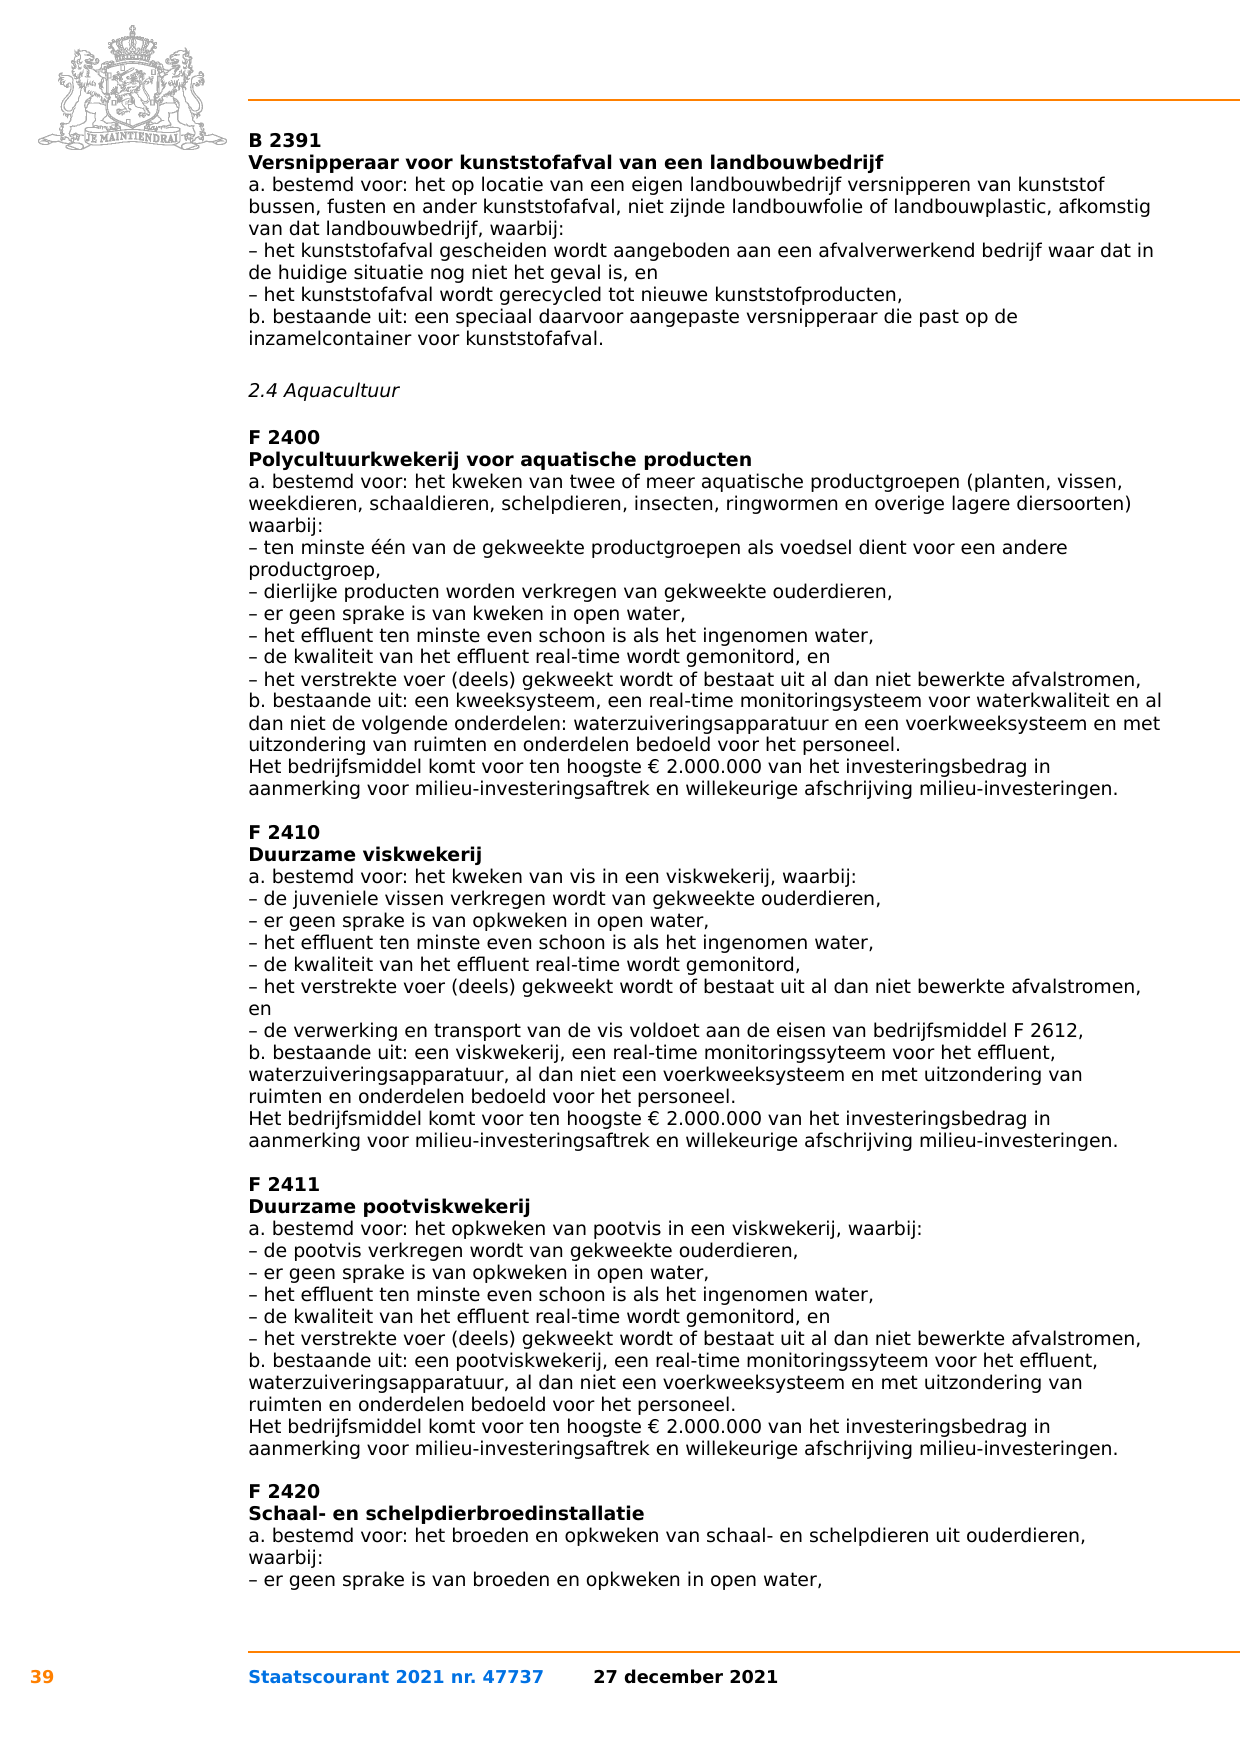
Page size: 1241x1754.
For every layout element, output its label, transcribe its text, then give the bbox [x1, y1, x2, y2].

text – het kunststofafval gescheiden wordt aangeboden aan een afvalverwerkend bedrijf waar dat in de huidige situatie nog niet het geval is, en [248, 240, 1163, 284]
text Versnipperaar voor kunststofafval van een landbouwbedrijf [248, 152, 1163, 174]
text a. bestemd voor: het kweken van twee of meer aquatische productgroepen (planten, vissen, weekdieren, schaaldieren, schelpdieren, insecten, ringwormen en overige lagere diersoorten) waarbij: [248, 471, 1163, 537]
text – het verstrekte voer (deels) gekweekt wordt of bestaat uit al dan niet bewerkte afvalstromen, en [248, 976, 1163, 1020]
text – ten minste één van de gekweekte productgroepen als voedsel dient voor een andere productgroep, [248, 537, 1163, 581]
text b. bestaande uit: een pootviskwekerij, een real-time monitoringssyteem voor het effluent, waterzuiveringsapparatuur, al dan niet een voerkweeksysteem en met uitzondering van ruimten en onderdelen bedoeld voor het personeel. [248, 1349, 1163, 1416]
text F 2400 [248, 427, 1163, 449]
subtitle 2.4 Aquacultuur [248, 380, 1163, 402]
text Duurzame viskwekerij [248, 844, 1163, 866]
text – de pootvis verkregen wordt van gekweekte ouderdieren, [248, 1240, 1163, 1262]
text F 2420 [248, 1481, 1163, 1503]
picture [38, 25, 227, 150]
text a. bestemd voor: het op locatie van een eigen landbouwbedrijf versnipperen van kunststof bussen, fusten en ander kunststofafval, niet zijnde landbouwfolie of landbouwplastic, afkomstig van dat landbouwbedrijf, waarbij: [248, 174, 1163, 240]
text F 2411 [248, 1174, 1163, 1196]
text Duurzame pootviskwekerij [248, 1196, 1163, 1218]
text – dierlijke producten worden verkregen van gekweekte ouderdieren, [248, 581, 1163, 602]
text – de verwerking en transport van de vis voldoet aan de eisen van bedrijfsmiddel F 2612, [248, 1020, 1163, 1042]
text b. bestaande uit: een speciaal daarvoor aangepaste versnipperaar die past op de inzamelcontainer voor kunststofafval. [248, 306, 1163, 350]
text – de juveniele vissen verkregen wordt van gekweekte ouderdieren, [248, 888, 1163, 910]
text Het bedrijfsmiddel komt voor ten hoogste € 2.000.000 van het investeringsbedrag in aanmerking voor milieu-investeringsaftrek en willekeurige afschrijving milieu-investeringen. [248, 1416, 1163, 1459]
text – er geen sprake is van kweken in open water, [248, 602, 1163, 624]
text – er geen sprake is van opkweken in open water, [248, 910, 1163, 932]
text a. bestemd voor: het broeden en opkweken van schaal- en schelpdieren uit ouderdieren, waarbij: [248, 1525, 1163, 1569]
text – het verstrekte voer (deels) gekweekt wordt of bestaat uit al dan niet bewerkte afvalstromen, [248, 1328, 1163, 1349]
text b. bestaande uit: een kweeksysteem, een real-time monitoringsysteem voor waterkwaliteit en al dan niet de volgende onderdelen: waterzuiveringsapparatuur en een voerkweeksysteem en met uitzondering van ruimten en onderdelen bedoeld voor het personeel. [248, 690, 1163, 756]
text – de kwaliteit van het effluent real-time wordt gemonitord, en [248, 646, 1163, 668]
text Polycultuurkwekerij voor aquatische producten [248, 449, 1163, 471]
text – de kwaliteit van het effluent real-time wordt gemonitord, [248, 954, 1163, 976]
text – er geen sprake is van broeden en opkweken in open water, [248, 1569, 1163, 1591]
text – de kwaliteit van het effluent real-time wordt gemonitord, en [248, 1306, 1163, 1328]
text – het kunststofafval wordt gerecycled tot nieuwe kunststofproducten, [248, 284, 1163, 306]
text a. bestemd voor: het opkweken van pootvis in een viskwekerij, waarbij: [248, 1218, 1163, 1240]
text – het effluent ten minste even schoon is als het ingenomen water, [248, 1284, 1163, 1306]
text B 2391 [248, 130, 1163, 152]
text Het bedrijfsmiddel komt voor ten hoogste € 2.000.000 van het investeringsbedrag in aanmerking voor milieu-investeringsaftrek en willekeurige afschrijving milieu-investeringen. [248, 1108, 1163, 1152]
text – het verstrekte voer (deels) gekweekt wordt of bestaat uit al dan niet bewerkte afvalstromen, [248, 668, 1163, 690]
text – er geen sprake is van opkweken in open water, [248, 1262, 1163, 1284]
text – het effluent ten minste even schoon is als het ingenomen water, [248, 932, 1163, 954]
text a. bestemd voor: het kweken van vis in een viskwekerij, waarbij: [248, 866, 1163, 888]
text b. bestaande uit: een viskwekerij, een real-time monitoringssyteem voor het effluent, waterzuiveringsapparatuur, al dan niet een voerkweeksysteem en met uitzondering van ruimten en onderdelen bedoeld voor het personeel. [248, 1042, 1163, 1108]
text F 2410 [248, 822, 1163, 844]
text Schaal- en schelpdierbroedinstallatie [248, 1503, 1163, 1525]
text – het effluent ten minste even schoon is als het ingenomen water, [248, 624, 1163, 646]
text Het bedrijfsmiddel komt voor ten hoogste € 2.000.000 van het investeringsbedrag in aanmerking voor milieu-investeringsaftrek en willekeurige afschrijving milieu-investeringen. [248, 756, 1163, 800]
